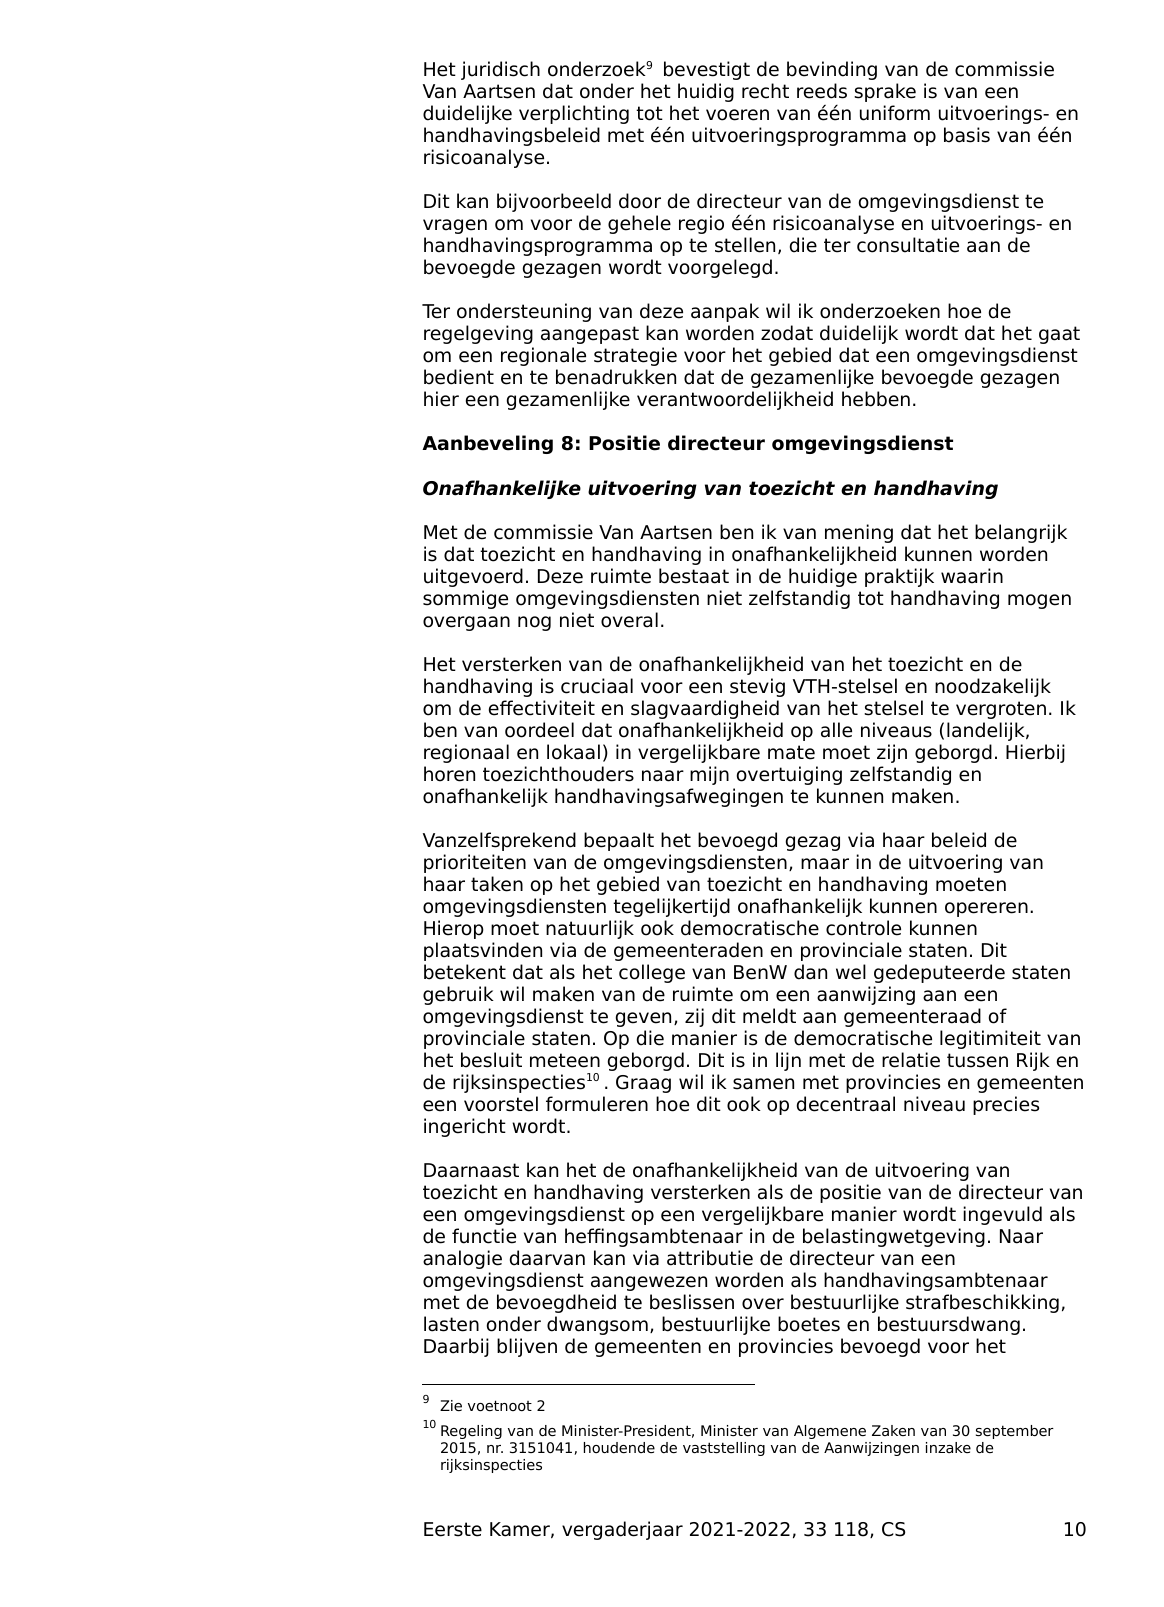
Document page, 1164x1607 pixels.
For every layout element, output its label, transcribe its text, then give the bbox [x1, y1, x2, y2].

text Het juridisch onderzoek bevestigt de bevinding van de commissie Van Aartsen dat onder het huidig recht reeds sprake is van een duidelijke verplichting tot het voeren van één uniform uitvoerings- en handhavingsbeleid met één uitvoeringsprogramma op basis van één risicoanalyse. [422, 59, 1087, 169]
text Regeling van de Minister-President, Minister van Algemene Zaken van 30 september 2015, nr. 3151041, houdende de vaststelling van de Aanwijzingen inzake de rijksinspecties [422, 1418, 1087, 1474]
subtitle Aanbeveling 8: Positie directeur omgevingsdienst [422, 433, 1087, 455]
text Dit kan bijvoorbeeld door de directeur van de omgevingsdienst te vragen om voor de gehele regio één risicoanalyse en uitvoerings- en handhavingsprogramma op te stellen, die ter consultatie aan de bevoegde gezagen wordt voorgelegd. [422, 191, 1087, 279]
text Zie voetnoot 2 [422, 1393, 1087, 1416]
subtitle Onafhankelijke uitvoering van toezicht en handhaving [422, 477, 1087, 499]
text Het versterken van de onafhankelijkheid van het toezicht en de handhaving is cruciaal voor een stevig VTH-stelsel en noodzakelijk om de effectiviteit en slagvaardigheid van het stelsel te vergroten. Ik ben van oordeel dat onafhankelijkheid op alle niveaus (landelijk, regionaal en lokaal) in vergelijkbare mate moet zijn geborgd. Hierbij horen toezichthouders naar mijn overtuiging zelfstandig en onafhankelijk handhavingsafwegingen te kunnen maken. [422, 654, 1087, 808]
text Daarnaast kan het de onafhankelijkheid van de uitvoering van toezicht en handhaving versterken als de positie van de directeur van een omgevingsdienst op een vergelijkbare manier wordt ingevuld als de functie van heffingsambtenaar in de belastingwetgeving. Naar analogie daarvan kan via attributie de directeur van een omgevingsdienst aangewezen worden als handhavingsambtenaar met de bevoegdheid te beslissen over bestuurlijke strafbeschikking, lasten onder dwangsom, bestuurlijke boetes en bestuursdwang. Daarbij blijven de gemeenten en provincies bevoegd voor het [422, 1160, 1087, 1357]
text Vanzelfsprekend bepaalt het bevoegd gezag via haar beleid de prioriteiten van de omgevingsdiensten, maar in de uitvoering van haar taken op het gebied van toezicht en handhaving moeten omgevingsdiensten tegelijkertijd onafhankelijk kunnen opereren. Hierop moet natuurlijk ook democratische controle kunnen plaatsvinden via de gemeenteraden en provinciale staten. Dit betekent dat als het college van BenW dan wel gedeputeerde staten gebruik wil maken van de ruimte om een aanwijzing aan een omgevingsdienst te geven, zij dit meldt aan gemeenteraad of provinciale staten. Op die manier is de democratische legitimiteit van het besluit meteen geborgd. Dit is in lijn met de relatie tussen Rijk en de rijksinspecties. Graag wil ik samen met provincies en gemeenten een voorstel formuleren hoe dit ook op decentraal niveau precies ingericht wordt. [422, 830, 1087, 1137]
text Ter ondersteuning van deze aanpak wil ik onderzoeken hoe de regelgeving aangepast kan worden zodat duidelijk wordt dat het gaat om een regionale strategie voor het gebied dat een omgevingsdienst bedient en te benadrukken dat de gezamenlijke bevoegde gezagen hier een gezamenlijke verantwoordelijkheid hebben. [422, 301, 1087, 411]
text Met de commissie Van Aartsen ben ik van mening dat het belangrijk is dat toezicht en handhaving in onafhankelijkheid kunnen worden uitgevoerd. Deze ruimte bestaat in de huidige praktijk waarin sommige omgevingsdiensten niet zelfstandig tot handhaving mogen overgaan nog niet overal. [422, 522, 1087, 632]
